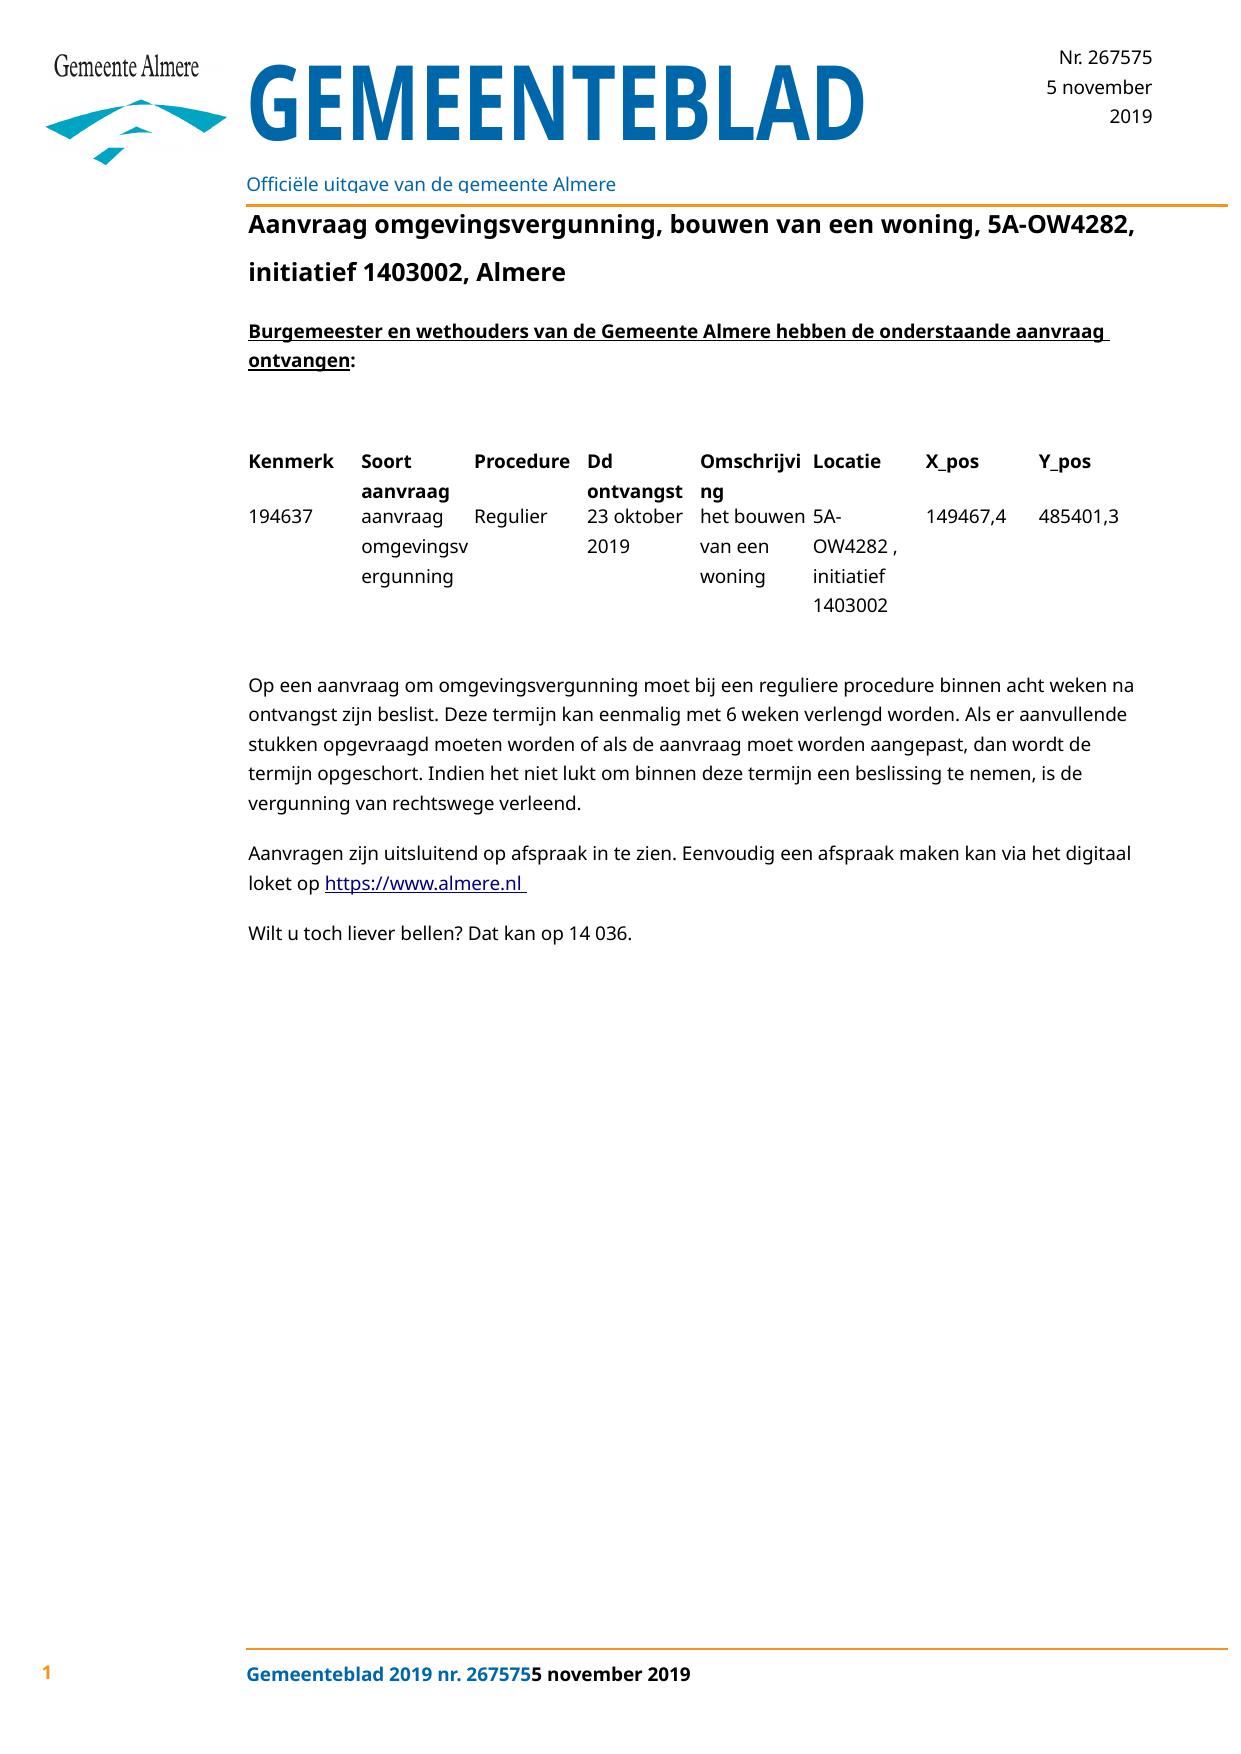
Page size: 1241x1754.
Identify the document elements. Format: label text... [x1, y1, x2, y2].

table_header Locatie [813, 449, 926, 504]
table_cell 485401,3 [1039, 504, 1152, 618]
table_header Y_pos [1039, 449, 1152, 504]
table_cell 194637 [248, 504, 361, 618]
table_header Soort aanvraag [361, 449, 474, 504]
text Aanvraag omgevingsvergunning, bouwen van een woning, 5A-OW4282, initiatief 1403002, Almere [248, 207, 1152, 288]
table_cell aanvraag omgevingsvergunning [361, 504, 474, 618]
table_header Dd ontvangst [587, 449, 700, 504]
table_header Procedure [474, 449, 587, 504]
text Wilt u toch liever bellen? Dat kan op 14 036. [248, 921, 1152, 946]
table_cell het bouwen van een woning [700, 504, 813, 618]
table_header X_pos [926, 449, 1038, 504]
text Burgemeester en wethouders van de Gemeente Almere hebben de onderstaande aanvraag ontvangen: [248, 318, 1152, 373]
table_header Kenmerk [248, 449, 361, 504]
table_cell 5A-OW4282 , initiatief 1403002 [813, 504, 926, 618]
text Aanvragen zijn uitsluitend op afspraak in te zien. Eenvoudig een afspraak maken kan via het digitaal loket op https://www.almere.nl [248, 841, 1152, 896]
table_cell 149467,4 [926, 504, 1038, 618]
picture [41, 47, 231, 172]
table_cell Regulier [474, 504, 587, 618]
table_header Omschrijving [700, 449, 813, 504]
table_cell 23 oktober 2019 [587, 504, 700, 618]
text Op een aanvraag om omgevingsvergunning moet bij een reguliere procedure binnen acht weken na ontvangst zijn beslist. Deze termijn kan eenmalig met 6 weken verlengd worden. Als er aanvullende stukken opgevraagd moeten worden of als de aanvraag moet worden aangepast, dan wordt de termijn opgeschort. Indien het niet lukt om binnen deze termijn een beslissing te nemen, is de vergunning van rechtswege verleend. [248, 672, 1152, 816]
